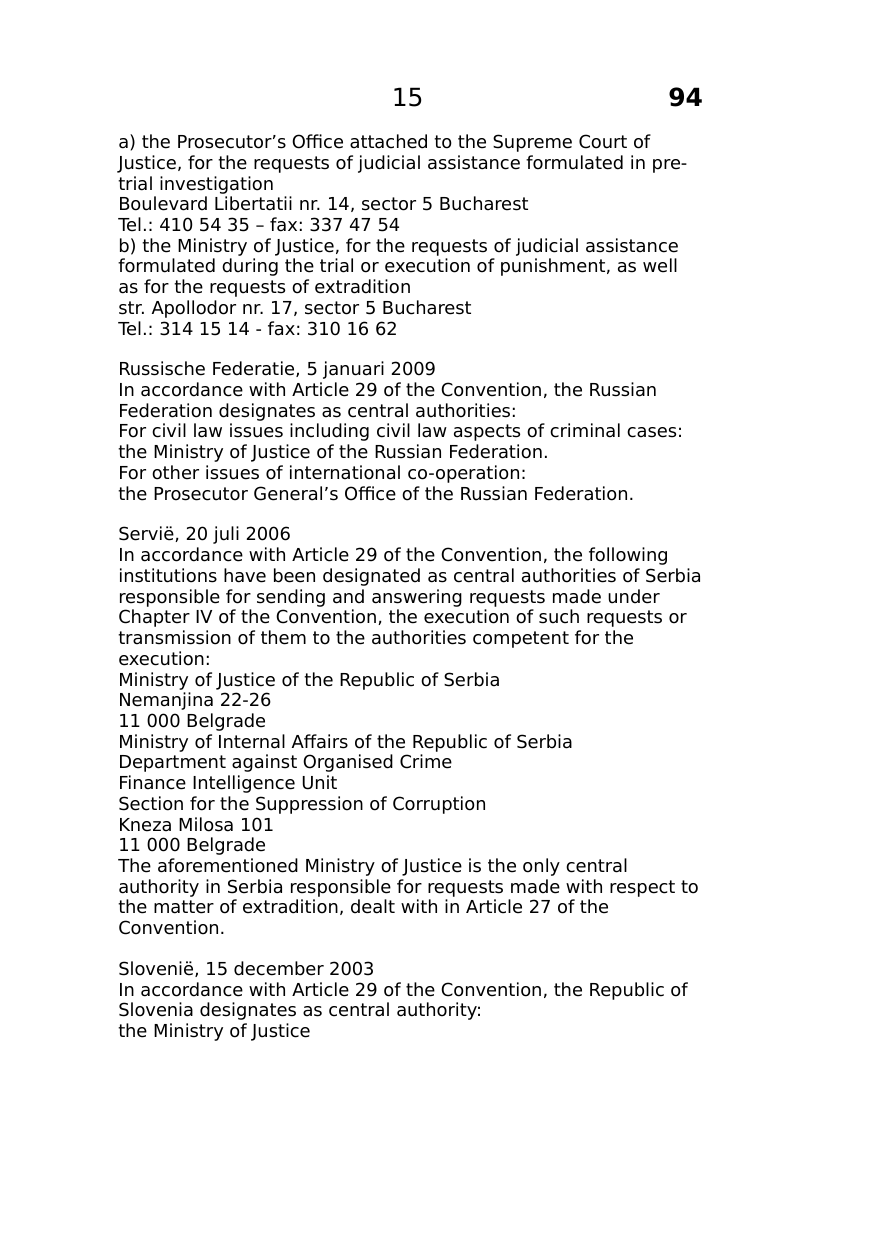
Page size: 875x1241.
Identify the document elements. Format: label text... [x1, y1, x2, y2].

text a) the Prosecutor’s Office attached to the Supreme Court of Justice, for the requests of judicial assistance formulated in pre-trial investigation [118, 132, 703, 194]
text In accordance with Article 29 of the Convention, the Republic of Slovenia designates as central authority: [118, 979, 703, 1021]
text In accordance with Article 29 of the Convention, the Russian Federation designates as central authorities: [118, 380, 703, 421]
text Russische Federatie, 5 januari 2009 [118, 359, 703, 380]
text Nemanjina 22-26 [118, 690, 703, 711]
text the Prosecutor General’s Office of the Russian Federation. [118, 483, 703, 504]
text Boulevard Libertatii nr. 14, sector 5 Bucharest [118, 194, 703, 215]
text b) the Ministry of Justice, for the requests of judicial assistance formulated during the trial or execution of punishment, as well as for the requests of extradition [118, 236, 703, 298]
text The aforementioned Ministry of Justice is the only central authority in Serbia responsible for requests made with respect to the matter of extradition, dealt with in Article 27 of the Convention. [118, 856, 703, 939]
text For civil law issues including civil law aspects of criminal cases: [118, 421, 703, 442]
text Section for the Suppression of Corruption [118, 794, 703, 814]
text str. Apollodor nr. 17, sector 5 Bucharest [118, 298, 703, 318]
text Department against Organised Crime [118, 752, 703, 773]
text Ministry of Internal Affairs of the Republic of Serbia [118, 732, 703, 752]
text In accordance with Article 29 of the Convention, the following institutions have been designated as central authorities of Serbia responsible for sending and answering requests made under Chapter IV of the Convention, the execution of such requests or transmission of them to the authorities competent for the execution: [118, 545, 703, 669]
text Finance Intelligence Unit [118, 773, 703, 794]
text Ministry of Justice of the Republic of Serbia [118, 669, 703, 690]
text Tel.: 410 54 35 – fax: 337 47 54 [118, 215, 703, 236]
text Tel.: 314 15 14 - fax: 310 16 62 [118, 318, 703, 339]
text 11 000 Belgrade [118, 835, 703, 856]
text For other issues of international co-operation: [118, 463, 703, 483]
text Servië, 20 juli 2006 [118, 524, 703, 545]
text Kneza Milosa 101 [118, 814, 703, 835]
text the Ministry of Justice of the Russian Federation. [118, 442, 703, 463]
text 11 000 Belgrade [118, 711, 703, 732]
text Slovenië, 15 december 2003 [118, 959, 703, 979]
text the Ministry of Justice [118, 1021, 703, 1042]
